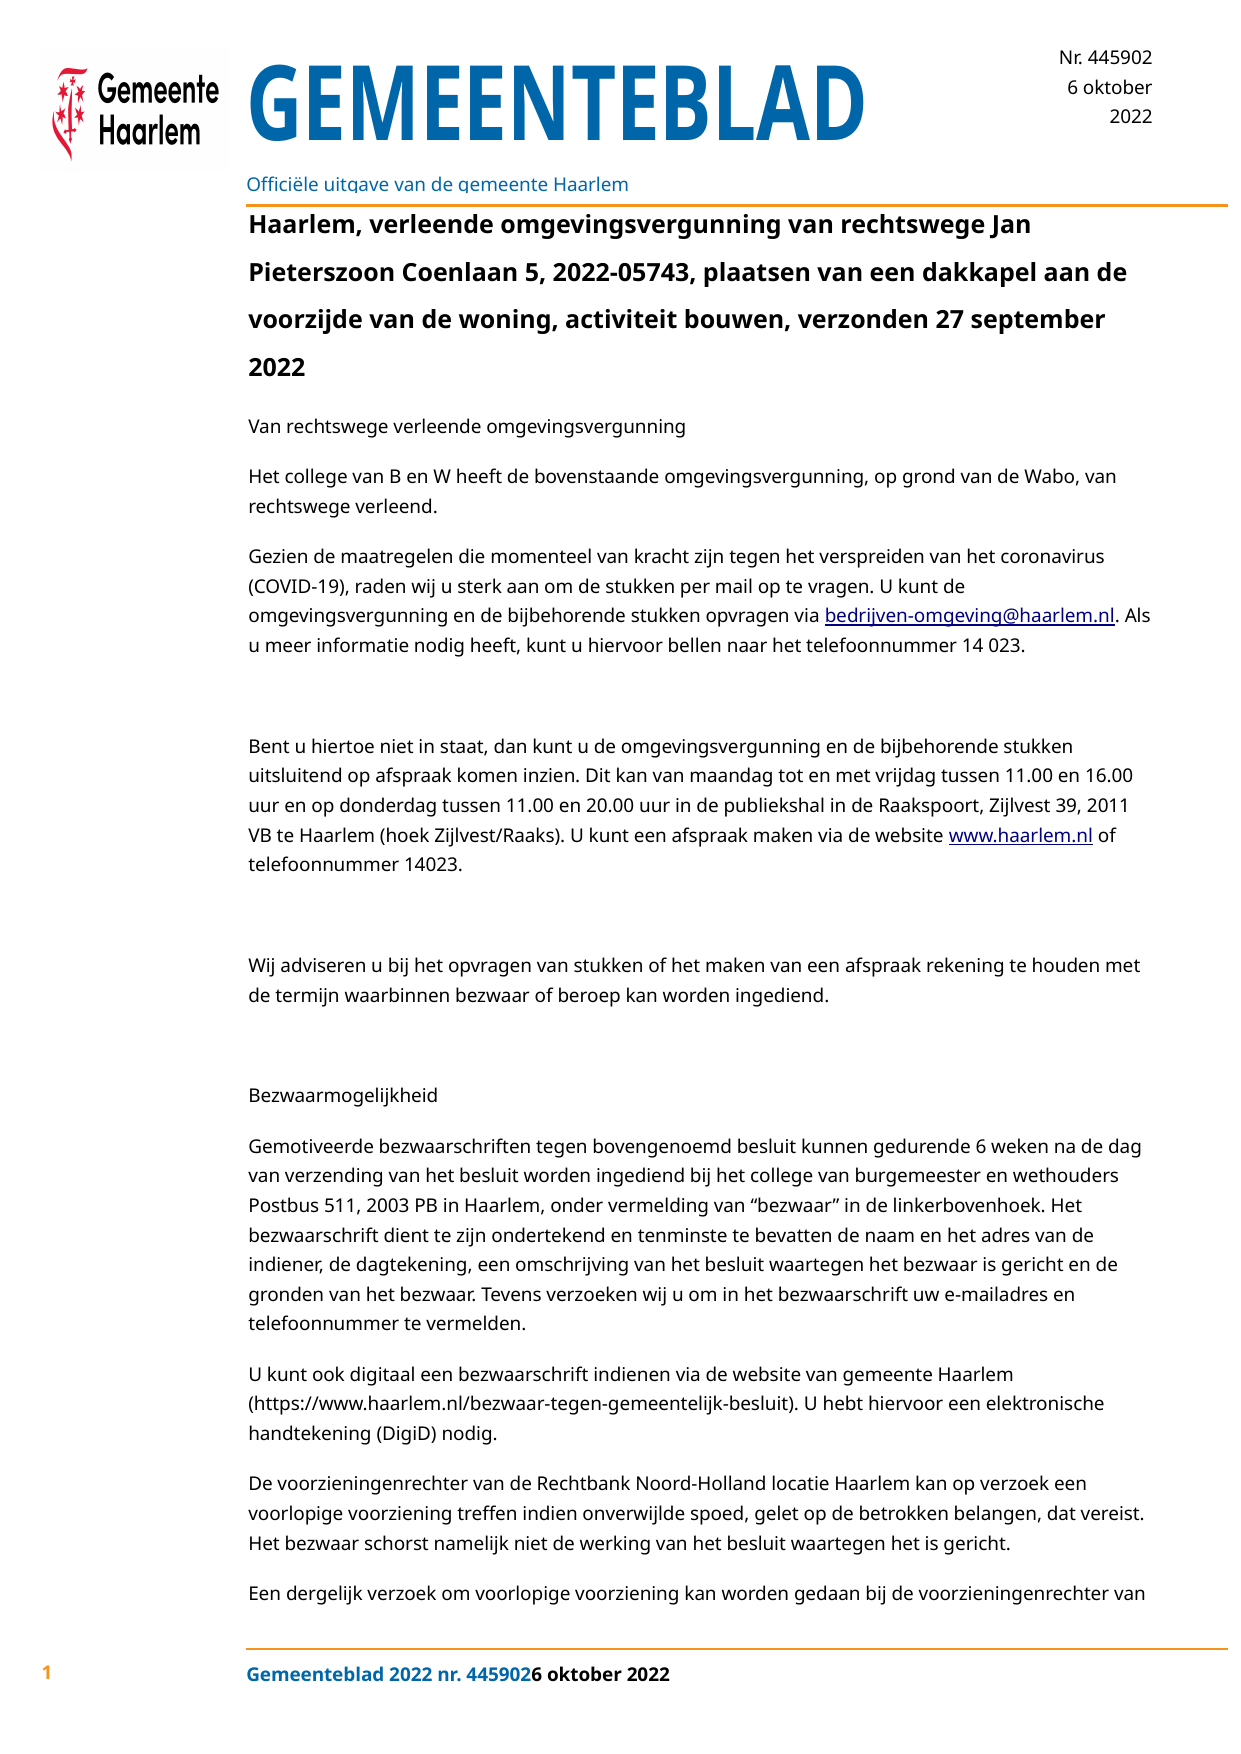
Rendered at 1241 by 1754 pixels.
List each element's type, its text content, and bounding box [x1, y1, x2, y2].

text Haarlem, verleende omgevingsvergunning van rechtswege Jan Pieterszoon Coenlaan 5, 2022-05743, plaatsen van een dakkapel aan de voorzijde van de woning, activiteit bouwen, verzonden 27 september 2022 [248, 207, 1152, 384]
text Wij adviseren u bij het opvragen van stukken of het maken van een afspraak rekening te houden met de termijn waarbinnen bezwaar of beroep kan worden ingediend. [248, 952, 1152, 1008]
text Het college van B en W heeft de bovenstaande omgevingsvergunning, op grond van de Wabo, van rechtswege verleend. [248, 463, 1152, 519]
text Gemotiveerde bezwaarschriften tegen bovengenoemd besluit kunnen gedurende 6 weken na de dag van verzending van het besluit worden ingediend bij het college van burgemeester en wethouders Postbus 511, 2003 PB in Haarlem, onder vermelding van “bezwaar” in de linkerbovenhoek. Het bezwaarschrift dient te zijn ondertekend en tenminste te bevatten de naam en het adres van de indiener, de dagtekening, een omschrijving van het besluit waartegen het bezwaar is gericht en de gronden van het bezwaar. Tevens verzoeken wij u om in het bezwaarschrift uw e-mailadres en telefoonnummer te vermelden. [248, 1133, 1152, 1336]
text Een dergelijk verzoek om voorlopige voorziening kan worden gedaan bij de voorzieningenrechter van [248, 1580, 1152, 1606]
text Bent u hiertoe niet in staat, dan kunt u de omgevingsvergunning en de bijbehorende stukken uitsluitend op afspraak komen inzien. Dit kan van maandag tot en met vrijdag tussen 11.00 en 16.00 uur en op donderdag tussen 11.00 en 20.00 uur in de publiekshal in de Raakspoort, Zijlvest 39, 2011 VB te Haarlem (hoek Zijlvest/Raaks). U kunt een afspraak maken via de website www.haarlem.nl of telefoonnummer 14023. [248, 733, 1152, 877]
text Gezien de maatregelen die momenteel van kracht zijn tegen het verspreiden van het coronavirus (COVID-19), raden wij u sterk aan om de stukken per mail op te vragen. U kunt de omgevingsvergunning en de bijbehorende stukken opvragen via bedrijven-omgeving@haarlem.nl. Als u meer informatie nodig heeft, kunt u hiervoor bellen naar het telefoonnummer 14 023. [248, 543, 1152, 658]
text U kunt ook digitaal een bezwaarschrift indienen via de website van gemeente Haarlem (https://www.haarlem.nl/bezwaar-tegen-gemeentelijk-besluit). U hebt hiervoor een elektronische handtekening (DigiD) nodig. [248, 1361, 1152, 1446]
text De voorzieningenrechter van de Rechtbank Noord-Holland locatie Haarlem kan op verzoek een voorlopige voorziening treffen indien onverwijlde spoed, gelet op de betrokken belangen, dat vereist. Het bezwaar schorst namelijk niet de werking van het besluit waartegen het is gericht. [248, 1471, 1152, 1556]
picture [41, 47, 231, 172]
text Van rechtswege verleende omgevingsvergunning [248, 413, 1152, 439]
text Bezwaarmogelijkheid [248, 1083, 1152, 1108]
